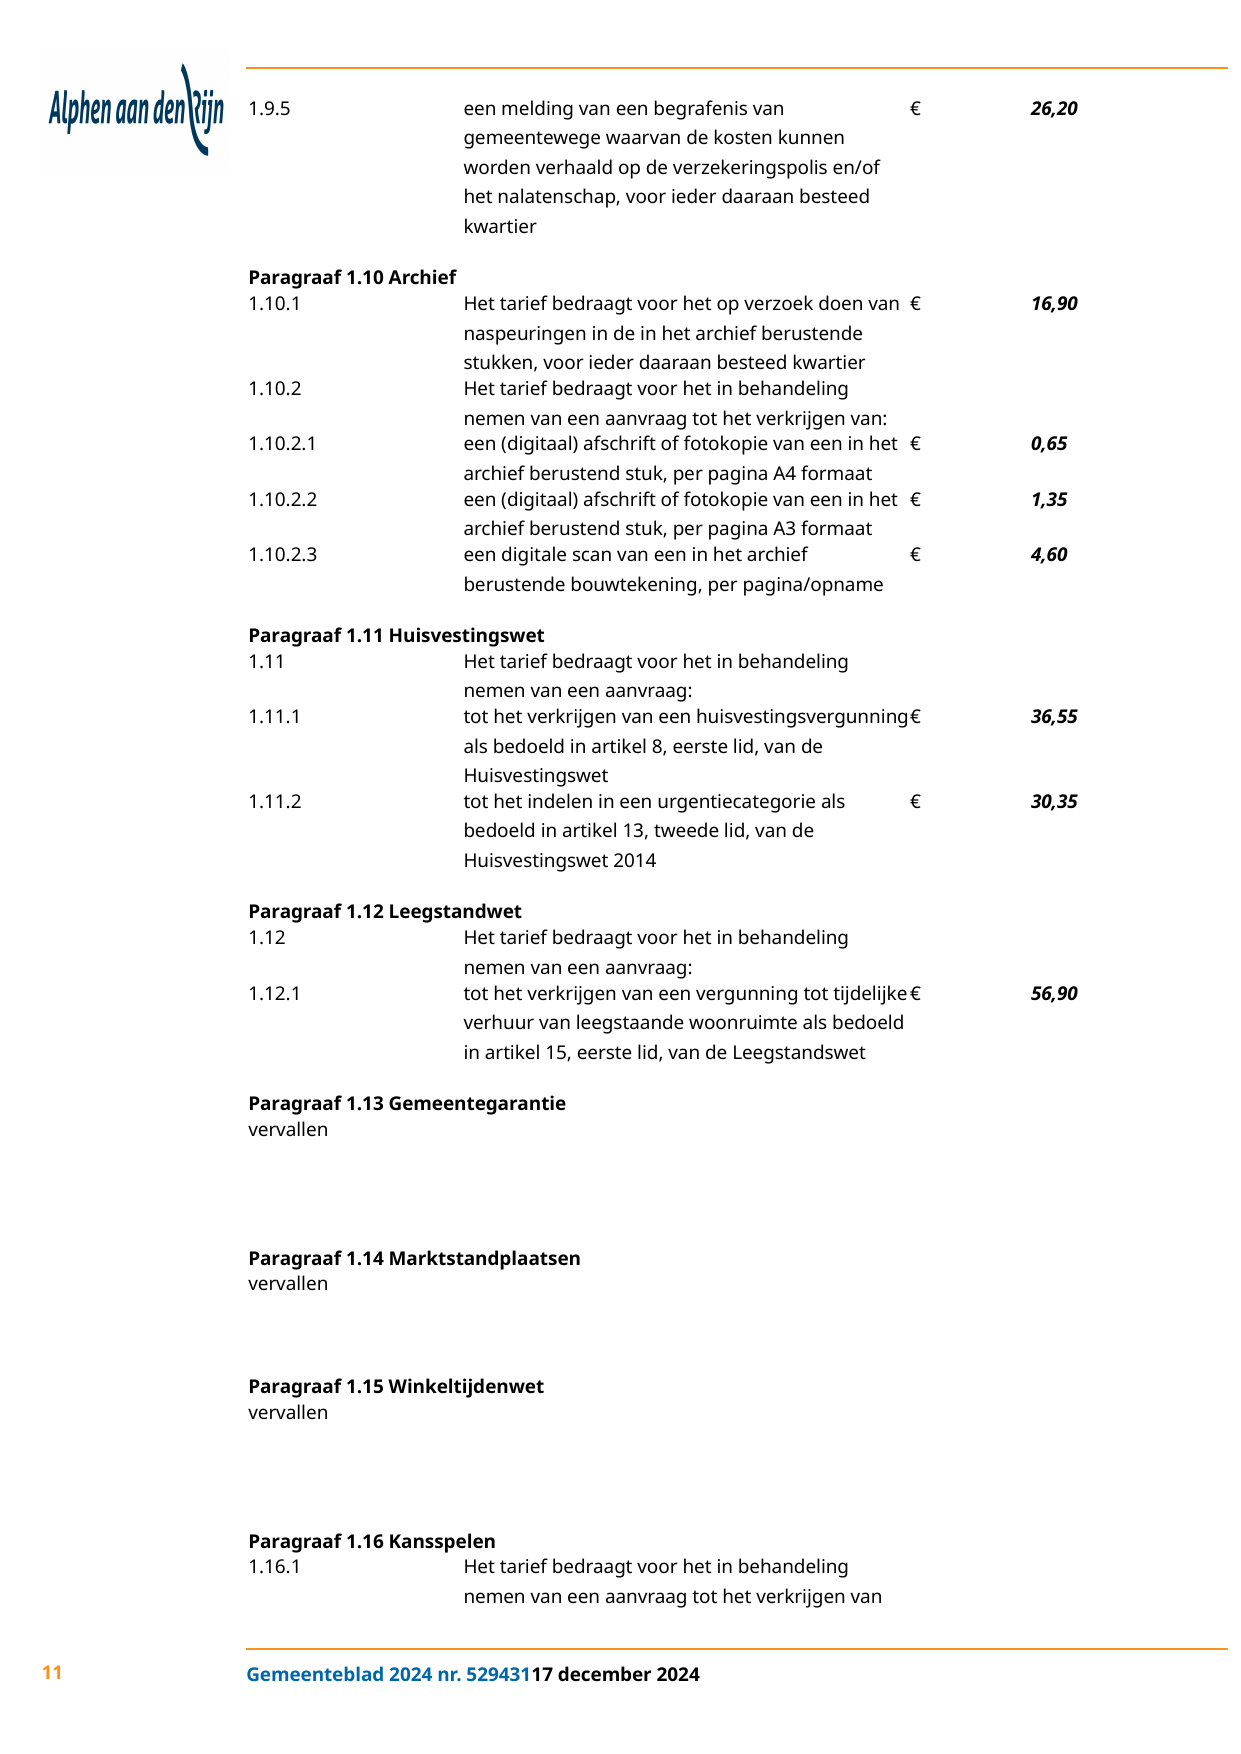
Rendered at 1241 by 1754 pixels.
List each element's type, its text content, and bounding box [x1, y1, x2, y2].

table_cell [1031, 596, 1152, 622]
table_cell [1031, 375, 1152, 431]
table_cell [910, 1168, 1031, 1193]
table_cell [910, 239, 1031, 264]
table_cell [1031, 873, 1152, 899]
table_cell [463, 1399, 910, 1425]
table_cell 30,35 [1031, 788, 1152, 873]
table_cell [1031, 1502, 1152, 1528]
table_cell 26,20 [1031, 95, 1152, 239]
table_cell 1,35 [1031, 486, 1152, 541]
table_cell € [910, 431, 1031, 486]
table_cell [910, 1271, 1031, 1296]
table_cell [248, 1065, 463, 1090]
table_cell Het tarief bedraagt voor het op verzoek doen van naspeuringen in de in het archief berustende stukken, voor ieder daaraan besteed kwartier [463, 290, 910, 375]
table_cell [910, 1348, 1031, 1373]
table_cell [1031, 1476, 1152, 1502]
table_cell vervallen [248, 1399, 463, 1425]
table_cell Het tarief bedraagt voor het in behandeling nemen van een aanvraag: [463, 925, 910, 980]
table_cell [1031, 1193, 1152, 1219]
table_cell Het tarief bedraagt voor het in behandeling nemen van een aanvraag tot het verkrijgen van: [463, 375, 910, 431]
table_cell [910, 1451, 1031, 1476]
table_cell 0,65 [1031, 431, 1152, 486]
table_cell [248, 1142, 463, 1168]
table_cell € [910, 788, 1031, 873]
table_cell [463, 1142, 910, 1168]
table_cell [463, 1168, 910, 1193]
table_cell [248, 1322, 463, 1348]
table_cell tot het verkrijgen van een huisvestingsvergunning als bedoeld in artikel 8, eerste lid, van de Huisvestingswet [463, 703, 910, 788]
table_cell [463, 873, 910, 899]
table_cell [910, 1142, 1031, 1168]
table_cell 36,55 [1031, 703, 1152, 788]
table_cell tot het verkrijgen van een vergunning tot tijdelijke verhuur van leegstaande woonruimte als bedoeld in artikel 15, eerste lid, van de Leegstandswet [463, 980, 910, 1065]
table_cell 1.10.1 [248, 290, 463, 375]
table_cell [1031, 1348, 1152, 1373]
table_cell [1031, 1219, 1152, 1245]
table_cell [248, 1476, 463, 1502]
table_cell 16,90 [1031, 290, 1152, 375]
table_cell 1.12.1 [248, 980, 463, 1065]
table_cell 1.10.2 [248, 375, 463, 431]
table_cell [1031, 1296, 1152, 1322]
table_cell [1031, 1168, 1152, 1193]
table_cell [248, 1451, 463, 1476]
table_cell [1031, 1322, 1152, 1348]
table_cell [463, 1322, 910, 1348]
table_cell € [910, 290, 1031, 375]
table_cell 1.10.2.3 [248, 541, 463, 596]
table_cell 4,60 [1031, 541, 1152, 596]
table_cell [1031, 1425, 1152, 1451]
table_cell [248, 1296, 463, 1322]
table_cell [463, 239, 910, 264]
table_cell [910, 596, 1031, 622]
table_cell [248, 1219, 463, 1245]
table_cell 1.11 [248, 648, 463, 703]
table_cell [1031, 1271, 1152, 1296]
table_cell [248, 1502, 463, 1528]
table_cell [910, 1219, 1031, 1245]
table_cell [463, 1296, 910, 1322]
table_cell [910, 1065, 1031, 1090]
table_cell [910, 648, 1031, 703]
table_cell [463, 596, 910, 622]
table_cell 1.10.2.2 [248, 486, 463, 541]
table_cell [910, 1296, 1031, 1322]
table_cell [910, 1476, 1031, 1502]
table_cell [248, 1425, 463, 1451]
table_cell € [910, 980, 1031, 1065]
table_cell € [910, 95, 1031, 239]
table_cell 56,90 [1031, 980, 1152, 1065]
table_cell Paragraaf 1.13 Gemeentegarantie [248, 1090, 1152, 1116]
table_cell [910, 1322, 1031, 1348]
table_cell [910, 375, 1031, 431]
table_cell 1.16.1 [248, 1554, 463, 1609]
table_cell vervallen [248, 1271, 463, 1296]
table_cell [463, 1348, 910, 1373]
table_cell [463, 1193, 910, 1219]
table_cell 1.12 [248, 925, 463, 980]
table_cell [910, 1502, 1031, 1528]
table_cell [910, 1554, 1031, 1609]
table_cell [248, 239, 463, 264]
table_cell vervallen [248, 1116, 463, 1142]
table_cell [248, 1193, 463, 1219]
table_cell [1031, 1451, 1152, 1476]
table_cell 1.9.5 [248, 95, 463, 239]
table_cell tot het indelen in een urgentiecategorie als bedoeld in artikel 13, tweede lid, van de Huisvestingswet 2014 [463, 788, 910, 873]
table_cell [1031, 1142, 1152, 1168]
table_cell [1031, 1554, 1152, 1609]
table_cell een (digitaal) afschrift of fotokopie van een in het archief berustend stuk, per pagina A3 formaat [463, 486, 910, 541]
table_cell Het tarief bedraagt voor het in behandeling nemen van een aanvraag: [463, 648, 910, 703]
table_cell [1031, 1116, 1152, 1142]
table_cell [463, 1065, 910, 1090]
table_cell [248, 1348, 463, 1373]
table_cell [910, 1425, 1031, 1451]
table_cell 1.10.2.1 [248, 431, 463, 486]
table_cell [248, 1168, 463, 1193]
table_cell [463, 1425, 910, 1451]
table_cell [248, 873, 463, 899]
table_cell 1.11.1 [248, 703, 463, 788]
table_cell [463, 1476, 910, 1502]
table_cell [1031, 1399, 1152, 1425]
table_cell Paragraaf 1.11 Huisvestingswet [248, 622, 1152, 648]
table_cell [910, 1399, 1031, 1425]
table_cell Paragraaf 1.10 Archief [248, 265, 1152, 290]
table_cell [1031, 648, 1152, 703]
table_cell een melding van een begrafenis van gemeentewege waarvan de kosten kunnen worden verhaald op de verzekeringspolis en/of het nalatenschap, voor ieder daaraan besteed kwartier [463, 95, 910, 239]
table_cell [463, 1271, 910, 1296]
table_cell [463, 1451, 910, 1476]
table_cell Paragraaf 1.15 Winkeltijdenwet [248, 1374, 1152, 1399]
table_cell Paragraaf 1.14 Marktstandplaatsen [248, 1245, 1152, 1271]
table_cell [910, 925, 1031, 980]
table_cell [910, 1116, 1031, 1142]
table_cell [248, 596, 463, 622]
table_cell [463, 1502, 910, 1528]
table_cell 1.11.2 [248, 788, 463, 873]
table_cell € [910, 703, 1031, 788]
table_cell [1031, 239, 1152, 264]
table_cell [910, 1193, 1031, 1219]
table_cell [1031, 1065, 1152, 1090]
table_cell € [910, 486, 1031, 541]
table_cell Paragraaf 1.12 Leegstandwet [248, 899, 1152, 924]
table_cell een (digitaal) afschrift of fotokopie van een in het archief berustend stuk, per pagina A4 formaat [463, 431, 910, 486]
table_cell € [910, 541, 1031, 596]
table_cell [463, 1116, 910, 1142]
table_cell [910, 873, 1031, 899]
table_cell Het tarief bedraagt voor het in behandeling nemen van een aanvraag tot het verkrijgen van [463, 1554, 910, 1609]
picture [41, 47, 231, 172]
table_cell Paragraaf 1.16 Kansspelen [248, 1528, 1152, 1553]
table_cell [463, 1219, 910, 1245]
table_cell een digitale scan van een in het archief berustende bouwtekening, per pagina/opname [463, 541, 910, 596]
table_cell [1031, 925, 1152, 980]
